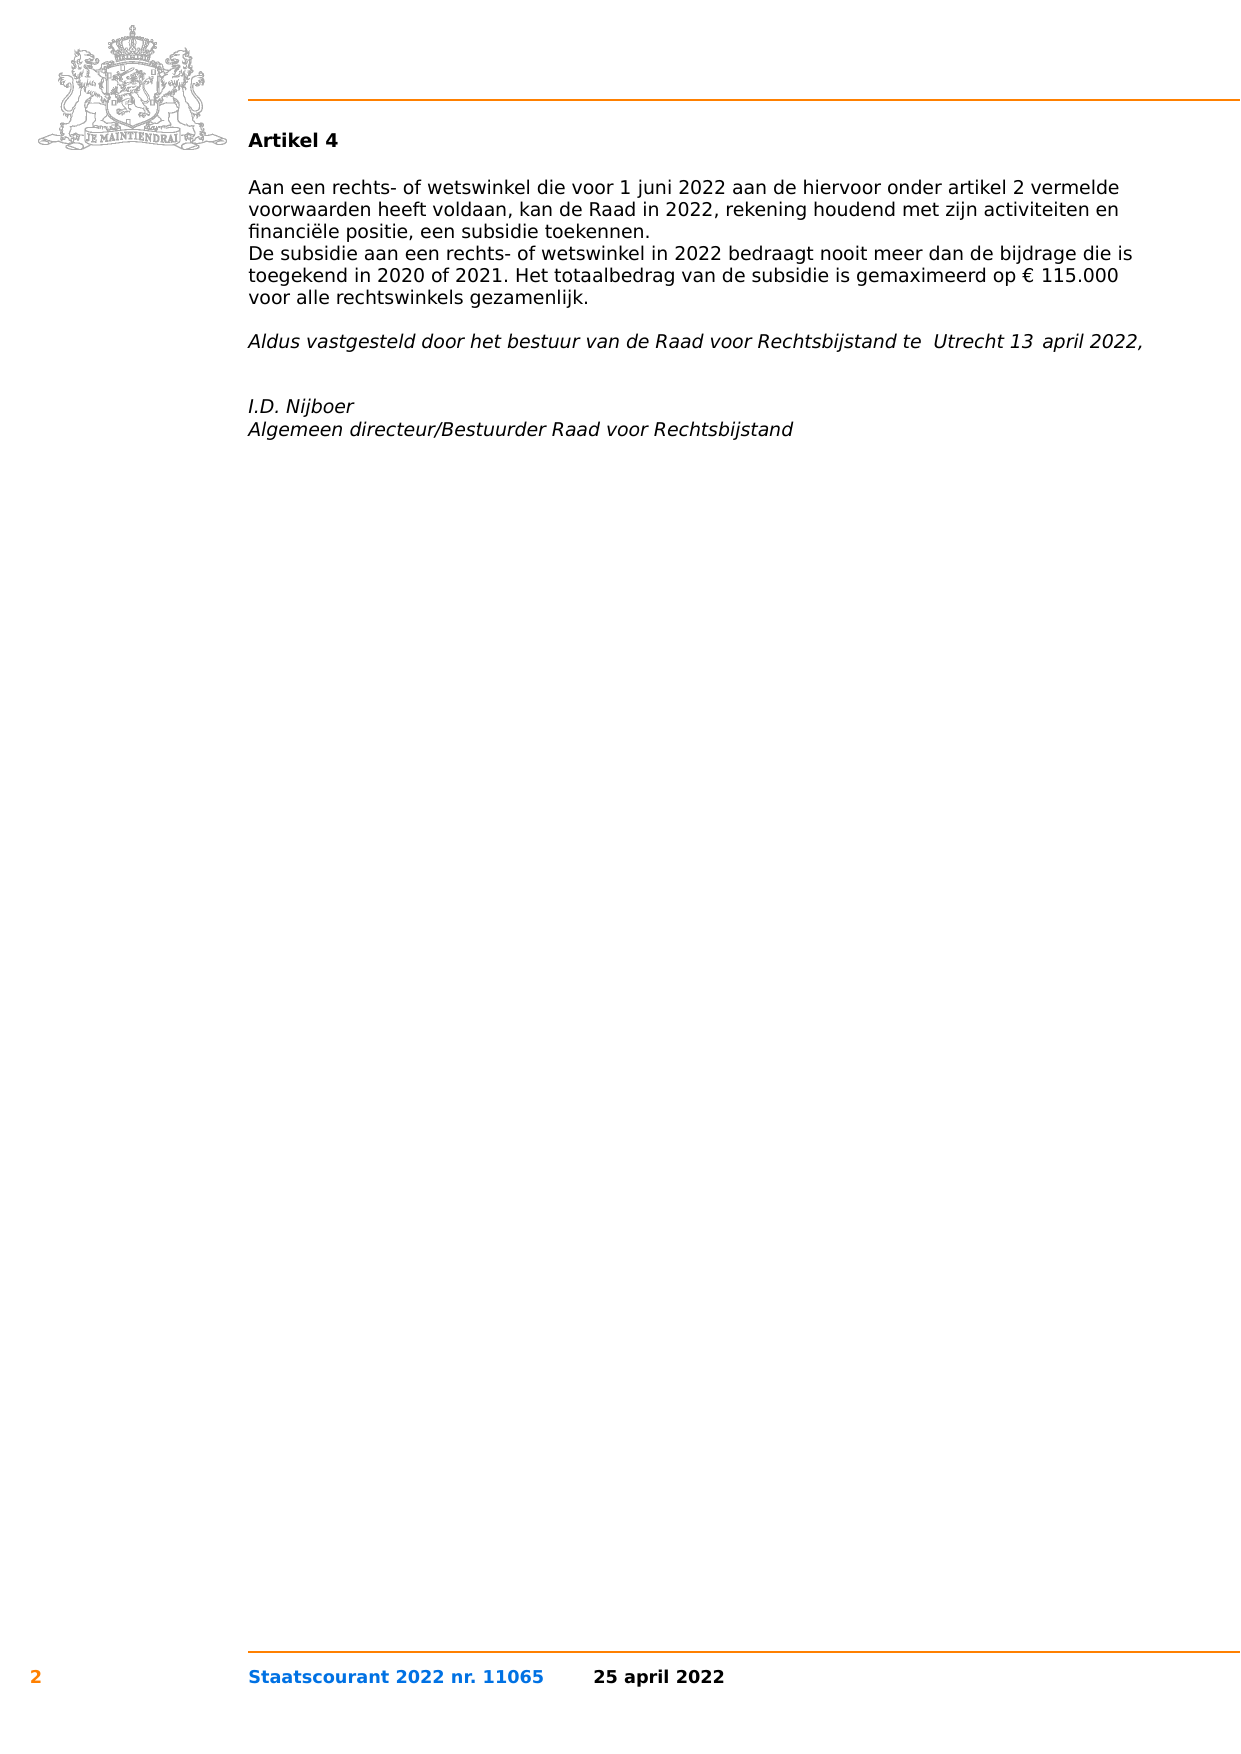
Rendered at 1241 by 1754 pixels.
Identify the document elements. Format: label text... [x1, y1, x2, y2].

text I.D. Nijboer Algemeen directeur/Bestuurder Raad voor Rechtsbijstand [248, 374, 1163, 440]
subtitle Artikel 4 [248, 130, 1163, 152]
text Aan een rechts- of wetswinkel die voor 1 juni 2022 aan de hiervoor onder artikel 2 vermelde voorwaarden heeft voldaan, kan de Raad in 2022, rekening houdend met zijn activiteiten en financiële positie, een subsidie toekennen. [248, 177, 1163, 243]
picture [38, 25, 227, 150]
text De subsidie aan een rechts- of wetswinkel in 2022 bedraagt nooit meer dan de bijdrage die is toegekend in 2020 of 2021. Het totaalbedrag van de subsidie is gemaximeerd op € 115.000 voor alle rechtswinkels gezamenlijk. [248, 243, 1163, 309]
text Aldus vastgesteld door het bestuur van de Raad voor Rechtsbijstand te Utrecht 13 april 2022, [248, 331, 1163, 353]
